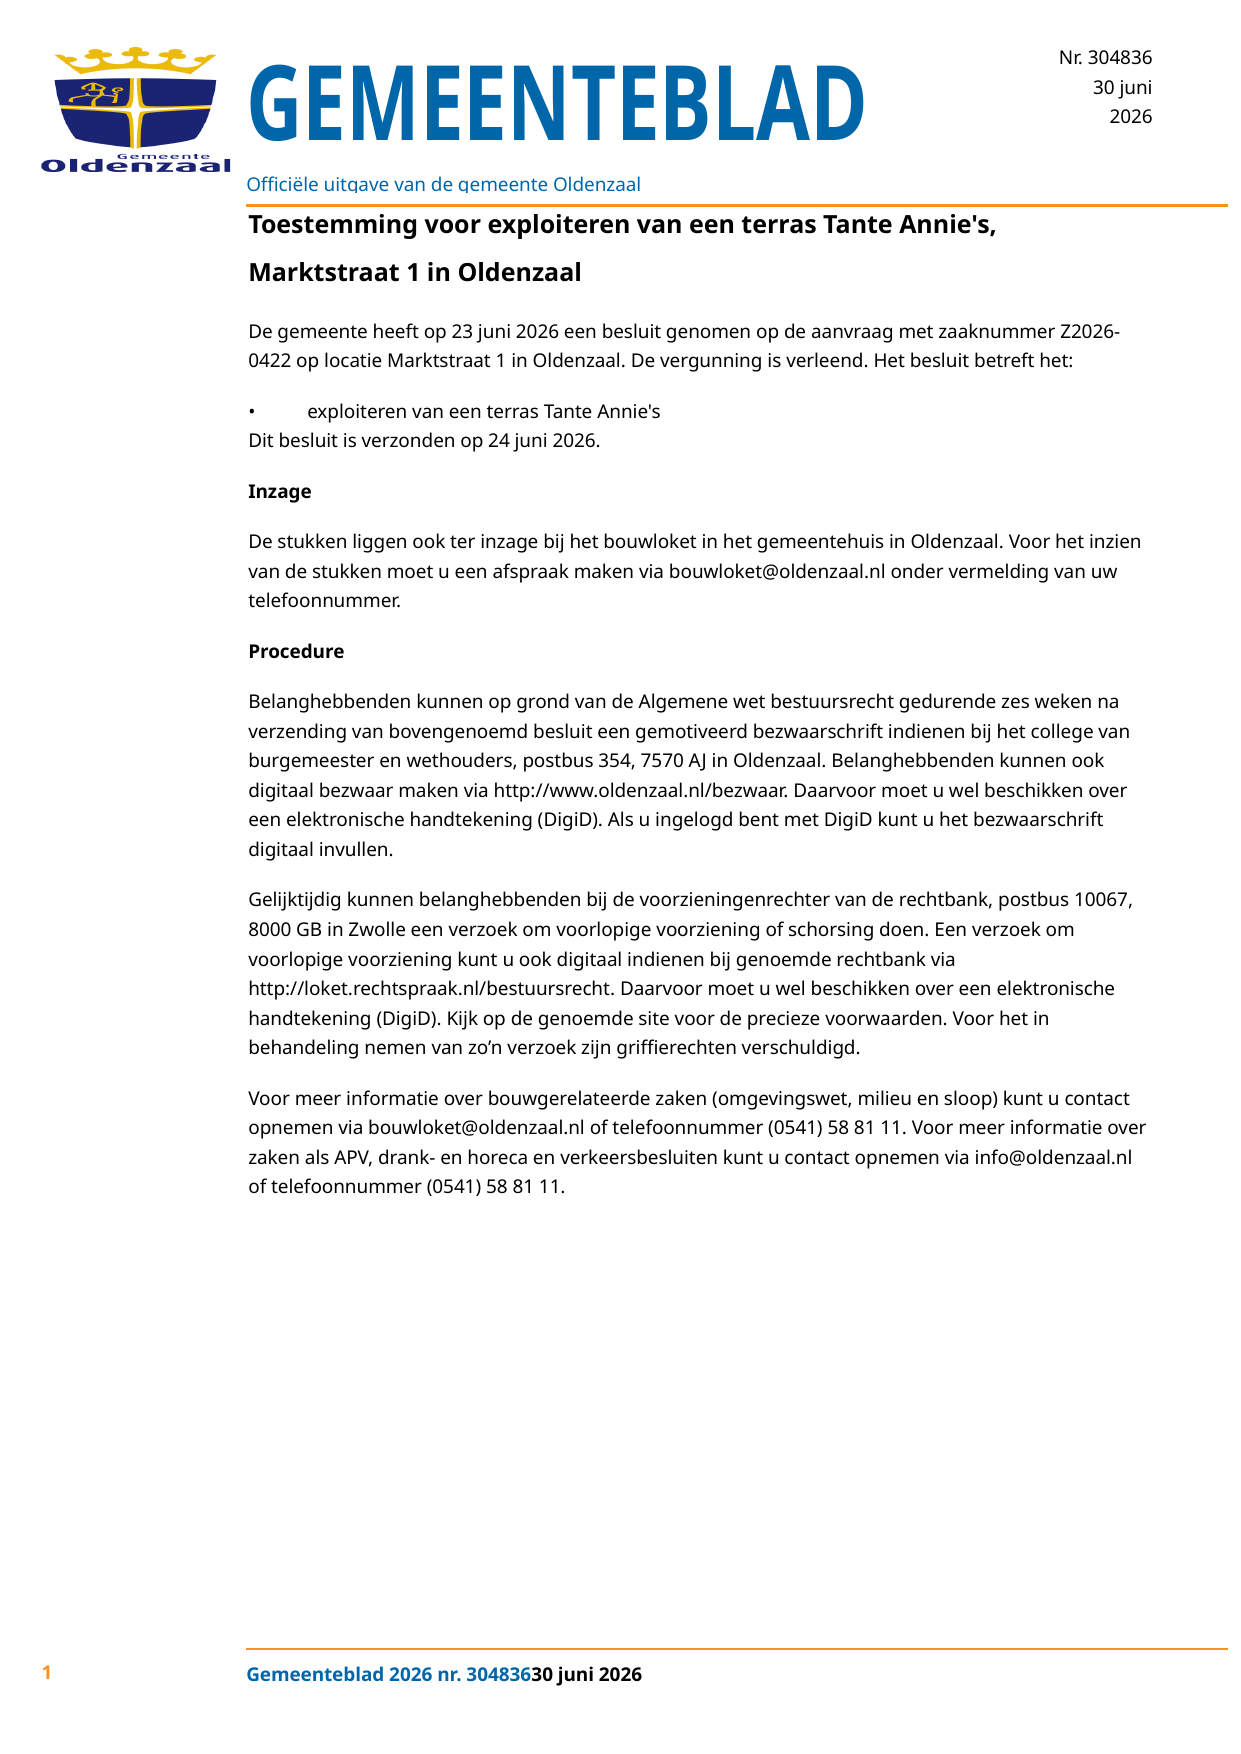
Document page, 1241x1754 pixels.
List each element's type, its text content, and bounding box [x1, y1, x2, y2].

list exploiteren van een terras Tante Annie's [248, 398, 1152, 424]
text Belanghebbenden kunnen op grond van de Algemene wet bestuursrecht gedurende zes weken na verzending van bovengenoemd besluit een gemotiveerd bezwaarschrift indienen bij het college van burgemeester en wethouders, postbus 354, 7570 AJ in Oldenzaal. Belanghebbenden kunnen ook digitaal bezwaar maken via http://www.oldenzaal.nl/bezwaar. Daarvoor moet u wel beschikken over een elektronische handtekening (DigiD). Als u ingelogd bent met DigiD kunt u het bezwaarschrift digitaal invullen. [248, 688, 1152, 862]
text Inzage [248, 478, 1152, 504]
text Dit besluit is verzonden op 24 juni 2026. [248, 427, 1152, 453]
text De gemeente heeft op 23 juni 2026 een besluit genomen op de aanvraag met zaaknummer Z2026-0422 op locatie Marktstraat 1 in Oldenzaal. De vergunning is verleend. Het besluit betreft het: [248, 318, 1152, 373]
text Procedure [248, 638, 1152, 664]
text Gelijktijdig kunnen belanghebbenden bij de voorzieningenrechter van de rechtbank, postbus 10067, 8000 GB in Zwolle een verzoek om voorlopige voorziening of schorsing doen. Een verzoek om voorlopige voorziening kunt u ook digitaal indienen bij genoemde rechtbank via http://loket.rechtspraak.nl/bestuursrecht. Daarvoor moet u wel beschikken over een elektronische handtekening (DigiD). Kijk op de genoemde site voor de precieze voorwaarden. Voor het in behandeling nemen van zo’n verzoek zijn griffierechten verschuldigd. [248, 887, 1152, 1060]
text Toestemming voor exploiteren van een terras Tante Annie's, Marktstraat 1 in Oldenzaal [248, 207, 1152, 288]
text De stukken liggen ook ter inzage bij het bouwloket in het gemeentehuis in Oldenzaal. Voor het inzien van de stukken moet u een afspraak maken via bouwloket@oldenzaal.nl onder vermelding van uw telefoonnummer. [248, 528, 1152, 613]
text Voor meer informatie over bouwgerelateerde zaken (omgevingswet, milieu en sloop) kunt u contact opnemen via bouwloket@oldenzaal.nl of telefoonnummer (0541) 58 81 11. Voor meer informatie over zaken als APV, drank- en horeca en verkeersbesluiten kunt u contact opnemen via info@oldenzaal.nl of telefoonnummer (0541) 58 81 11. [248, 1085, 1152, 1199]
picture [41, 47, 231, 172]
